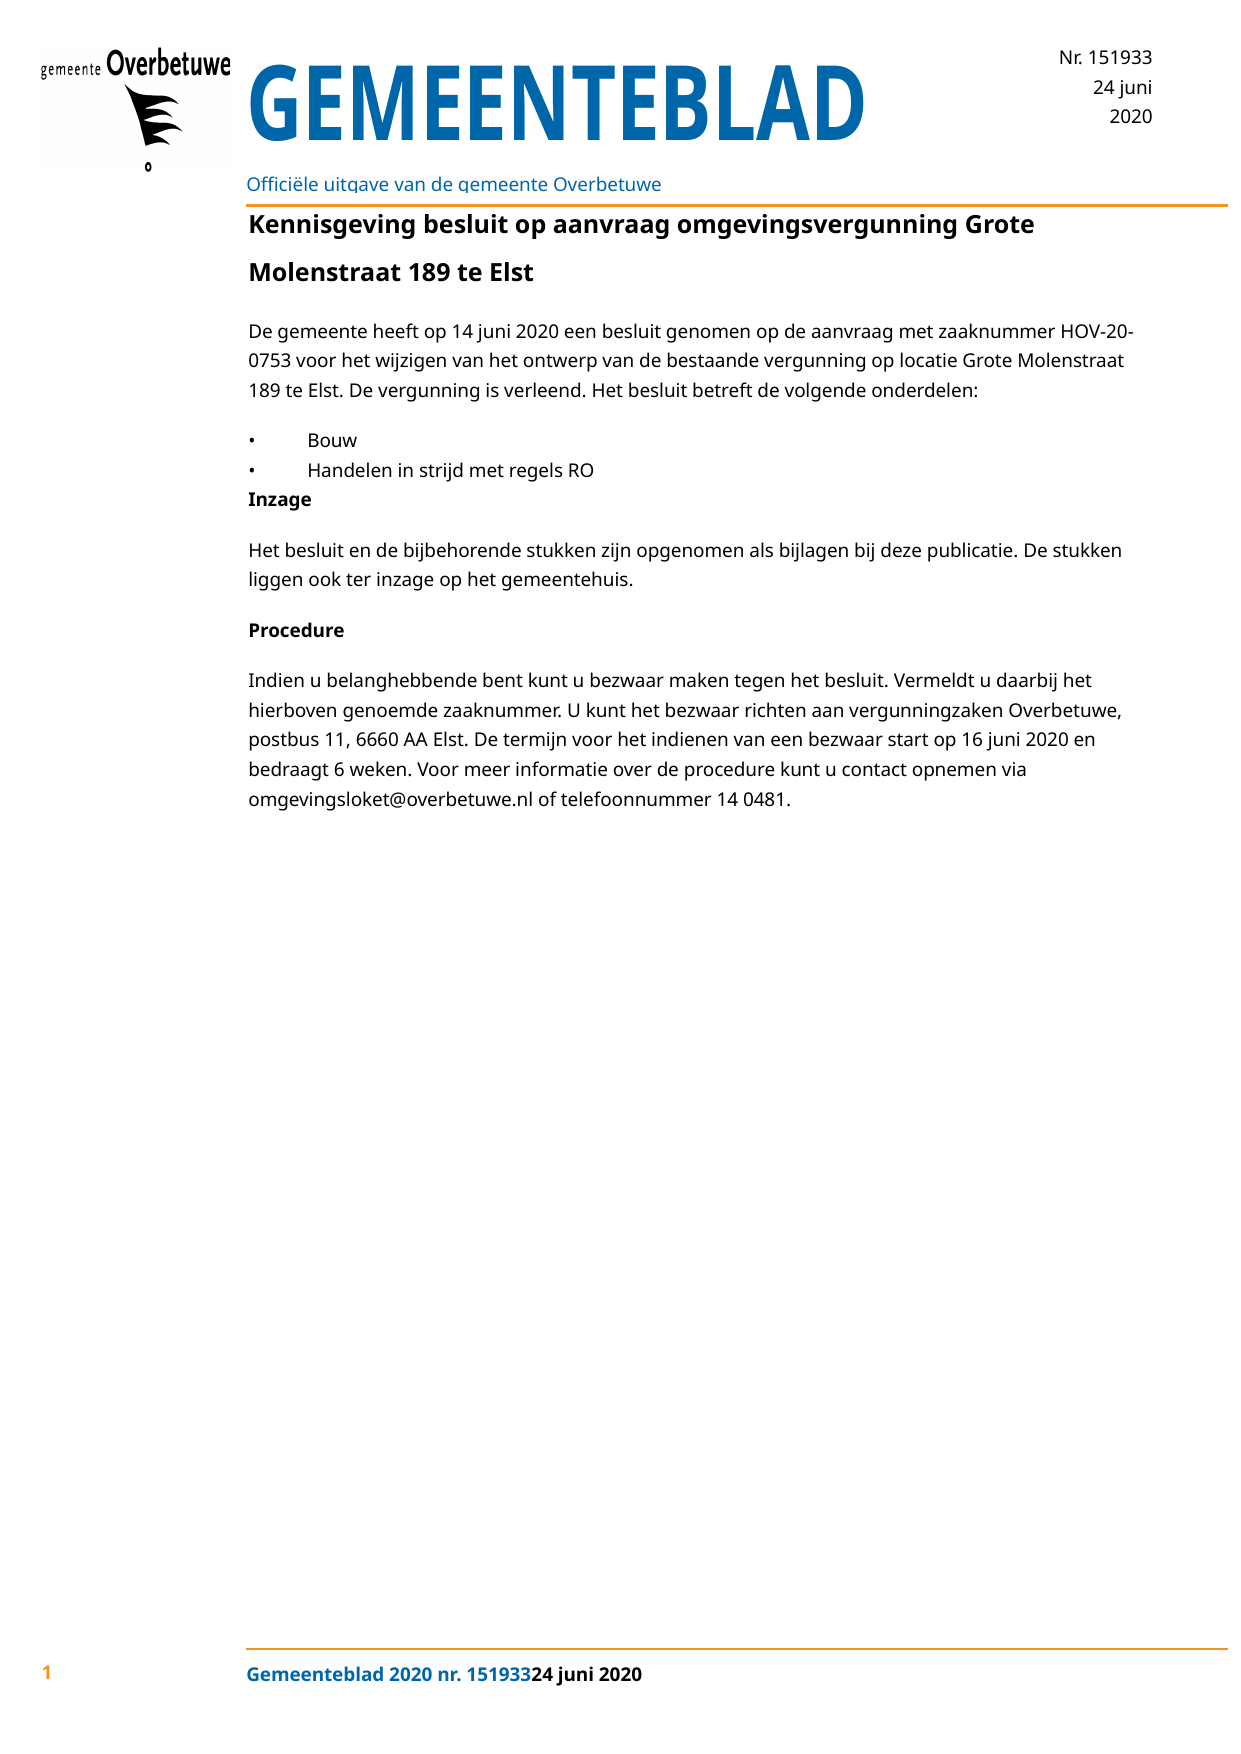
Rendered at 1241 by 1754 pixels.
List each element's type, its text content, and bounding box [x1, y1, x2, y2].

text Kennisgeving besluit op aanvraag omgevingsvergunning Grote Molenstraat 189 te Elst [248, 207, 1152, 288]
text Het besluit en de bijbehorende stukken zijn opgenomen als bijlagen bij deze publicatie. De stukken liggen ook ter inzage op het gemeentehuis. [248, 537, 1152, 592]
list Bouw [248, 427, 1152, 453]
list Handelen in strijd met regels RO [248, 457, 1152, 483]
text De gemeente heeft op 14 juni 2020 een besluit genomen op de aanvraag met zaaknummer HOV-20-0753 voor het wijzigen van het ontwerp van de bestaande vergunning op locatie Grote Molenstraat 189 te Elst. De vergunning is verleend. Het besluit betreft de volgende onderdelen: [248, 318, 1152, 403]
text Indien u belanghebbende bent kunt u bezwaar maken tegen het besluit. Vermeldt u daarbij het hierboven genoemde zaaknummer. U kunt het bezwaar richten aan vergunningzaken Overbetuwe, postbus 11, 6660 AA Elst. De termijn voor het indienen van een bezwaar start op 16 juni 2020 en bedraagt 6 weken. Voor meer informatie over de procedure kunt u contact opnemen via omgevingsloket@overbetuwe.nl of telefoonnummer 14 0481. [248, 667, 1152, 812]
text Inzage [248, 487, 1152, 512]
picture [41, 47, 231, 172]
text Procedure [248, 617, 1152, 643]
